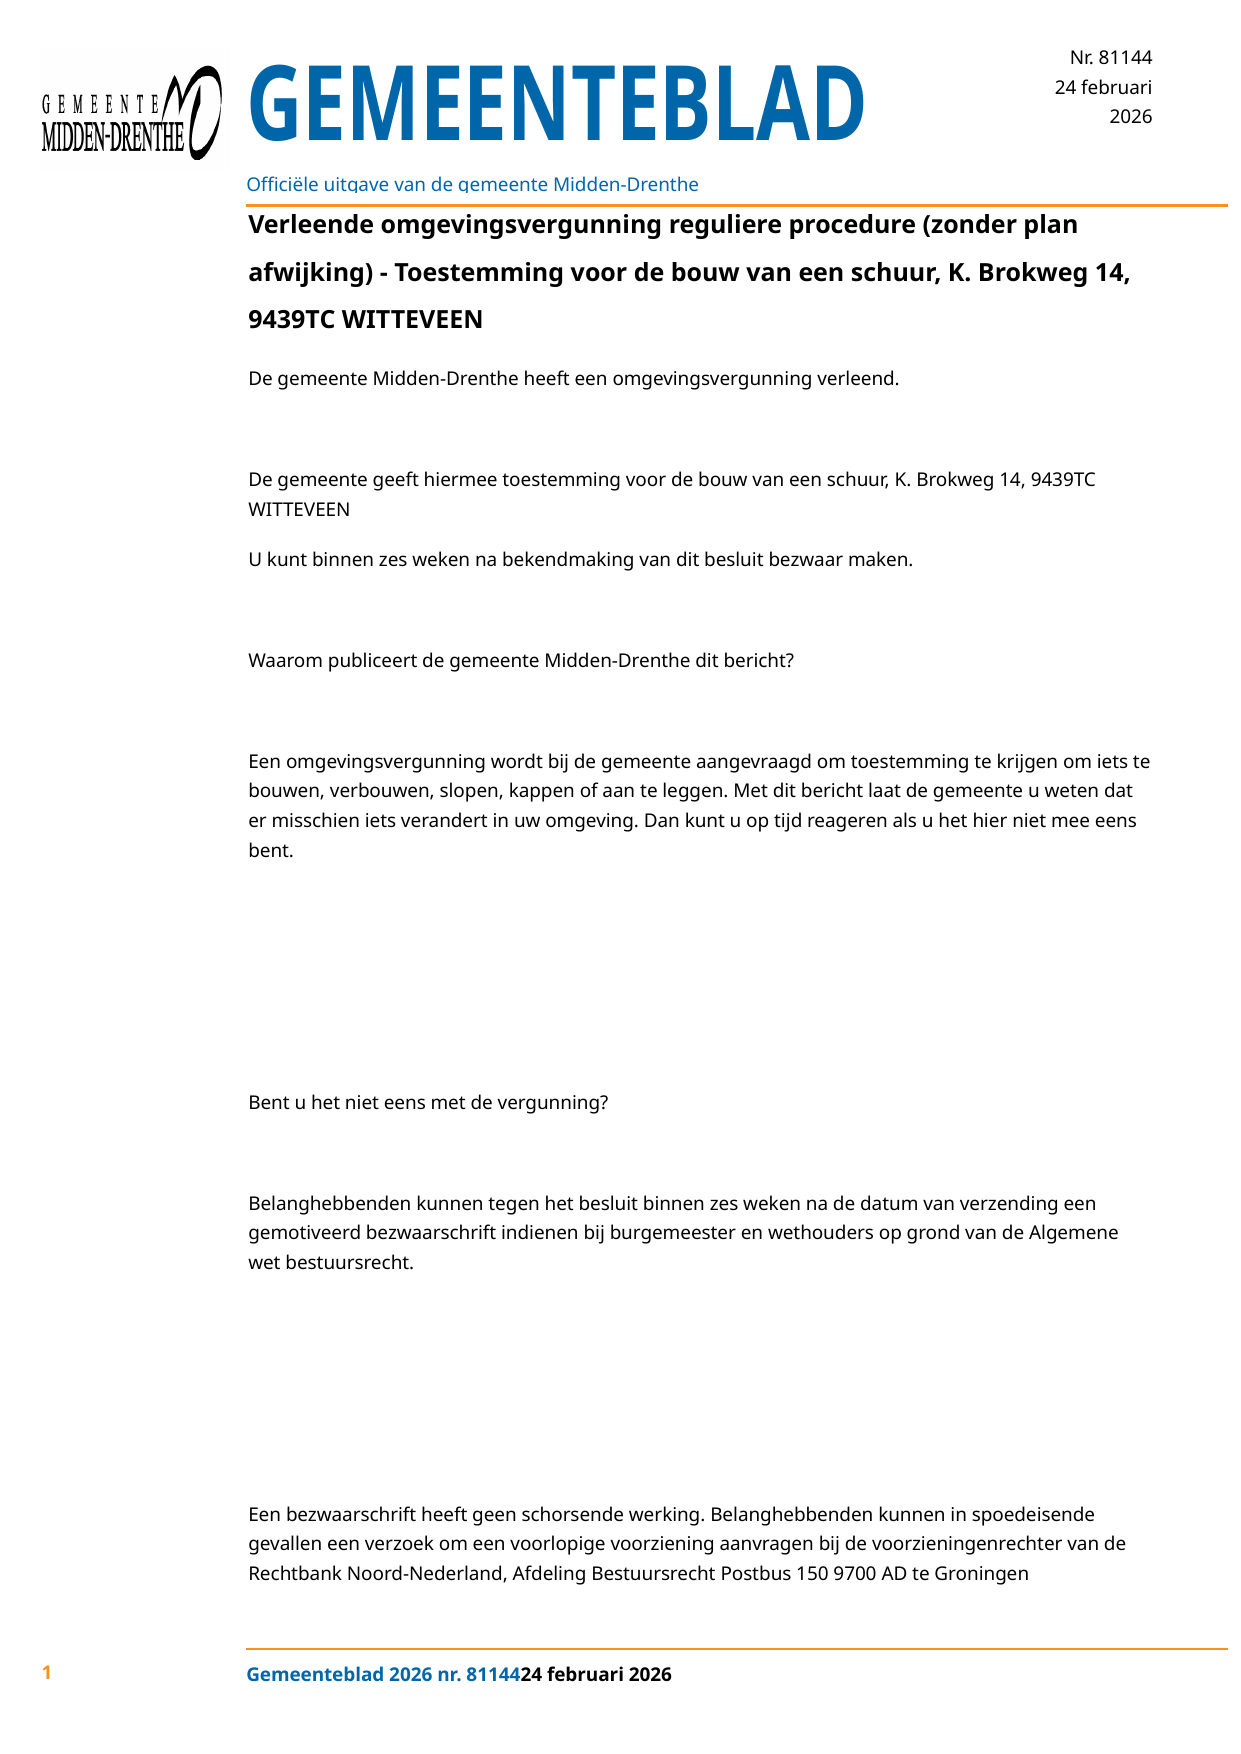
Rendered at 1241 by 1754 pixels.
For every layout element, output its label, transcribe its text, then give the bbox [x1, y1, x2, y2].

text U kunt binnen zes weken na bekendmaking van dit besluit bezwaar maken. [248, 546, 1152, 572]
picture [41, 47, 231, 172]
text Belanghebbenden kunnen tegen het besluit binnen zes weken na de datum van verzending een gemotiveerd bezwaarschrift indienen bij burgemeester en wethouders op grond van de Algemene wet bestuursrecht. [248, 1190, 1152, 1274]
text Een omgevingsvergunning wordt bij de gemeente aangevraagd om toestemming te krijgen om iets te bouwen, verbouwen, slopen, kappen of aan te leggen. Met dit bericht laat de gemeente u weten dat er misschien iets verandert in uw omgeving. Dan kunt u op tijd reageren als u het hier niet mee eens bent. [248, 748, 1152, 862]
text Een bezwaarschrift heeft geen schorsende werking. Belanghebbenden kunnen in spoedeisende gevallen een verzoek om een voorlopige voorziening aanvragen bij de voorzieningenrechter van de Rechtbank Noord-Nederland, Afdeling Bestuursrecht Postbus 150 9700 AD te Groningen [248, 1501, 1152, 1586]
text Bent u het niet eens met de vergunning? [248, 1089, 1152, 1114]
text Waarom publiceert de gemeente Midden-Drenthe dit bericht? [248, 647, 1152, 673]
text De gemeente Midden-Drenthe heeft een omgevingsvergunning verleend. [248, 366, 1152, 391]
text De gemeente geeft hiermee toestemming voor de bouw van een schuur, K. Brokweg 14, 9439TC WITTEVEEN [248, 466, 1152, 522]
text Verleende omgevingsvergunning reguliere procedure (zonder plan afwijking) - Toestemming voor de bouw van een schuur, K. Brokweg 14, 9439TC WITTEVEEN [248, 207, 1152, 336]
